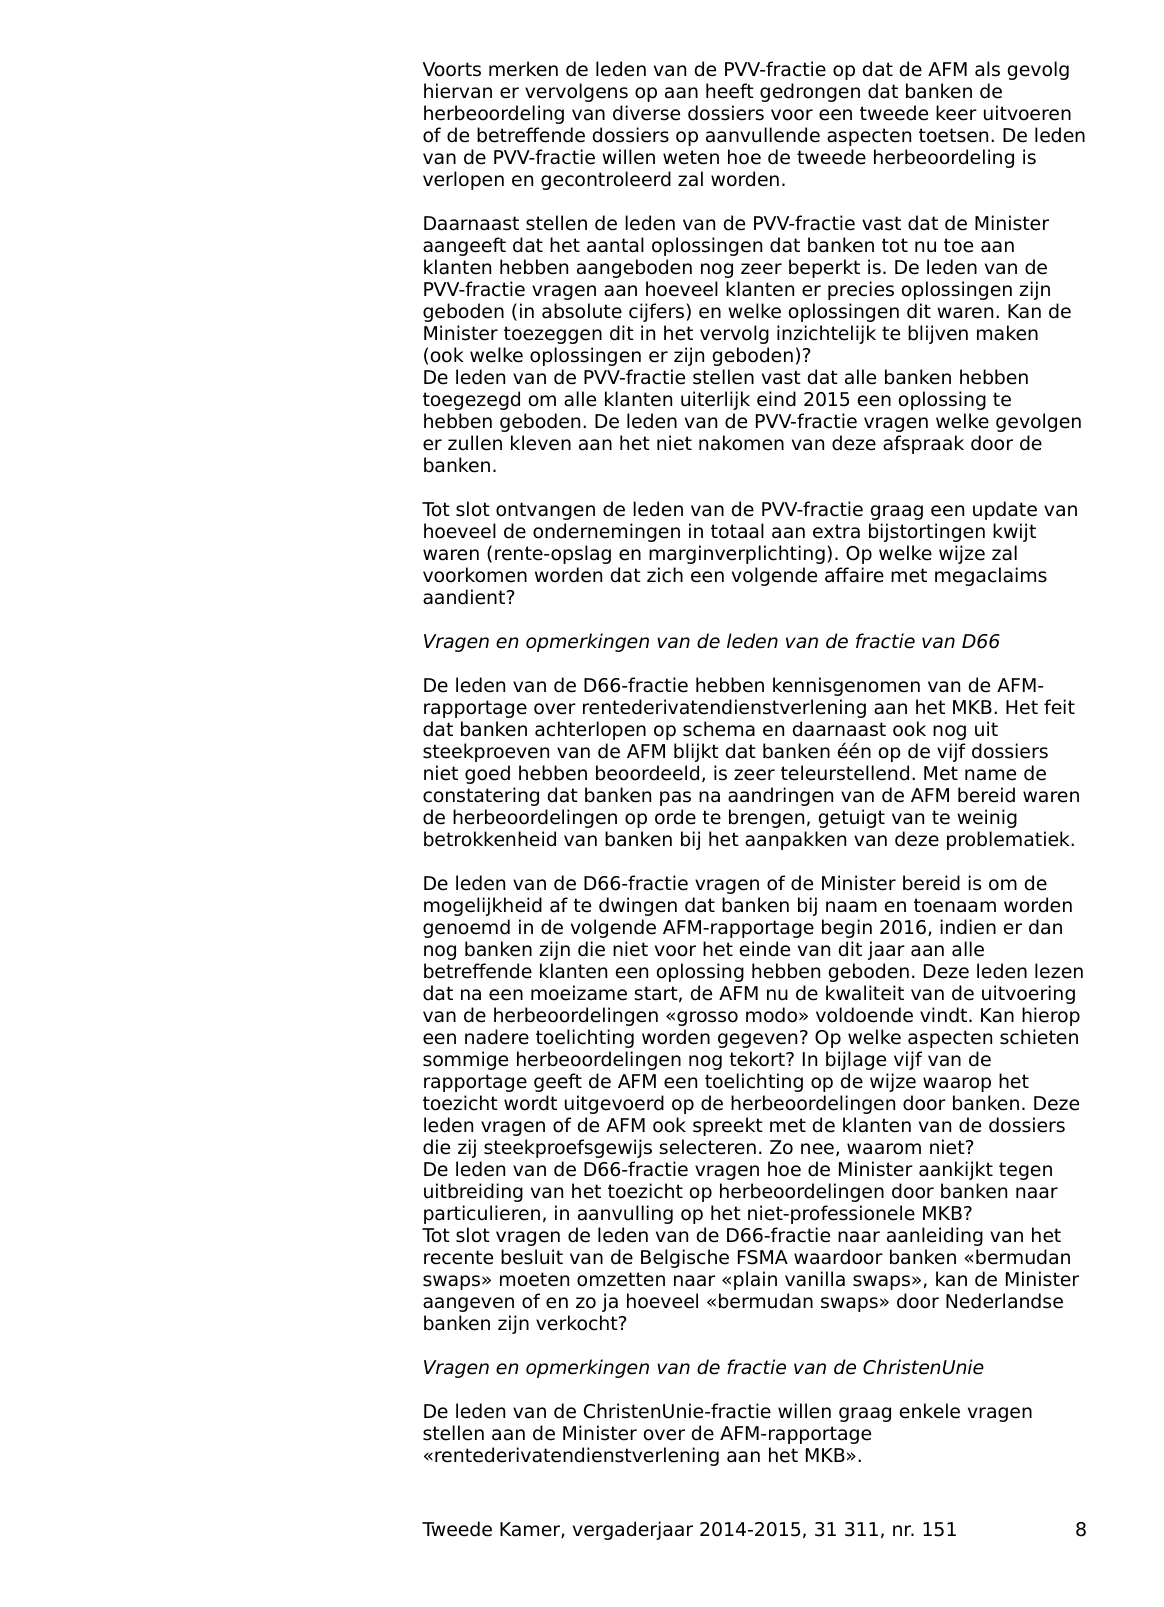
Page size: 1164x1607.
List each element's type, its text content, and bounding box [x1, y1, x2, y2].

text Daarnaast stellen de leden van de PVV-fractie vast dat de Minister aangeeft dat het aantal oplossingen dat banken tot nu toe aan klanten hebben aangeboden nog zeer beperkt is. De leden van de PVV-fractie vragen aan hoeveel klanten er precies oplossingen zijn geboden (in absolute cijfers) en welke oplossingen dit waren. Kan de Minister toezeggen dit in het vervolg inzichtelijk te blijven maken (ook welke oplossingen er zijn geboden)? [422, 213, 1087, 367]
text De leden van de ChristenUnie-fractie willen graag enkele vragen stellen aan de Minister over de AFM-rapportage «rentederivatendienstverlening aan het MKB». [422, 1401, 1087, 1467]
subtitle Vragen en opmerkingen van de leden van de fractie van D66 [422, 631, 1087, 653]
text De leden van de D66-fractie vragen of de Minister bereid is om de mogelijkheid af te dwingen dat banken bij naam en toenaam worden genoemd in de volgende AFM-rapportage begin 2016, indien er dan nog banken zijn die niet voor het einde van dit jaar aan alle betreffende klanten een oplossing hebben geboden. Deze leden lezen dat na een moeizame start, de AFM nu de kwaliteit van de uitvoering van de herbeoordelingen «grosso modo» voldoende vindt. Kan hierop een nadere toelichting worden gegeven? Op welke aspecten schieten sommige herbeoordelingen nog tekort? In bijlage vijf van de rapportage geeft de AFM een toelichting op de wijze waarop het toezicht wordt uitgevoerd op de herbeoordelingen door banken. Deze leden vragen of de AFM ook spreekt met de klanten van de dossiers die zij steekproefsgewijs selecteren. Zo nee, waarom niet? [422, 873, 1087, 1159]
text De leden van de D66-fractie vragen hoe de Minister aankijkt tegen uitbreiding van het toezicht op herbeoordelingen door banken naar particulieren, in aanvulling op het niet-professionele MKB? [422, 1159, 1087, 1225]
text De leden van de D66-fractie hebben kennisgenomen van de AFM-rapportage over rentederivatendienstverlening aan het MKB. Het feit dat banken achterlopen op schema en daarnaast ook nog uit steekproeven van de AFM blijkt dat banken één op de vijf dossiers niet goed hebben beoordeeld, is zeer teleurstellend. Met name de constatering dat banken pas na aandringen van de AFM bereid waren de herbeoordelingen op orde te brengen, getuigt van te weinig betrokkenheid van banken bij het aanpakken van deze problematiek. [422, 675, 1087, 851]
text Tot slot ontvangen de leden van de PVV-fractie graag een update van hoeveel de ondernemingen in totaal aan extra bijstortingen kwijt waren (rente-opslag en marginverplichting). Op welke wijze zal voorkomen worden dat zich een volgende affaire met megaclaims aandient? [422, 499, 1087, 609]
subtitle Vragen en opmerkingen van de fractie van de ChristenUnie [422, 1357, 1087, 1379]
text De leden van de PVV-fractie stellen vast dat alle banken hebben toegezegd om alle klanten uiterlijk eind 2015 een oplossing te hebben geboden. De leden van de PVV-fractie vragen welke gevolgen er zullen kleven aan het niet nakomen van deze afspraak door de banken. [422, 367, 1087, 477]
text Voorts merken de leden van de PVV-fractie op dat de AFM als gevolg hiervan er vervolgens op aan heeft gedrongen dat banken de herbeoordeling van diverse dossiers voor een tweede keer uitvoeren of de betreffende dossiers op aanvullende aspecten toetsen. De leden van de PVV-fractie willen weten hoe de tweede herbeoordeling is verlopen en gecontroleerd zal worden. [422, 59, 1087, 191]
text Tot slot vragen de leden van de D66-fractie naar aanleiding van het recente besluit van de Belgische FSMA waardoor banken «bermudan swaps» moeten omzetten naar «plain vanilla swaps», kan de Minister aangeven of en zo ja hoeveel «bermudan swaps» door Nederlandse banken zijn verkocht? [422, 1225, 1087, 1335]
